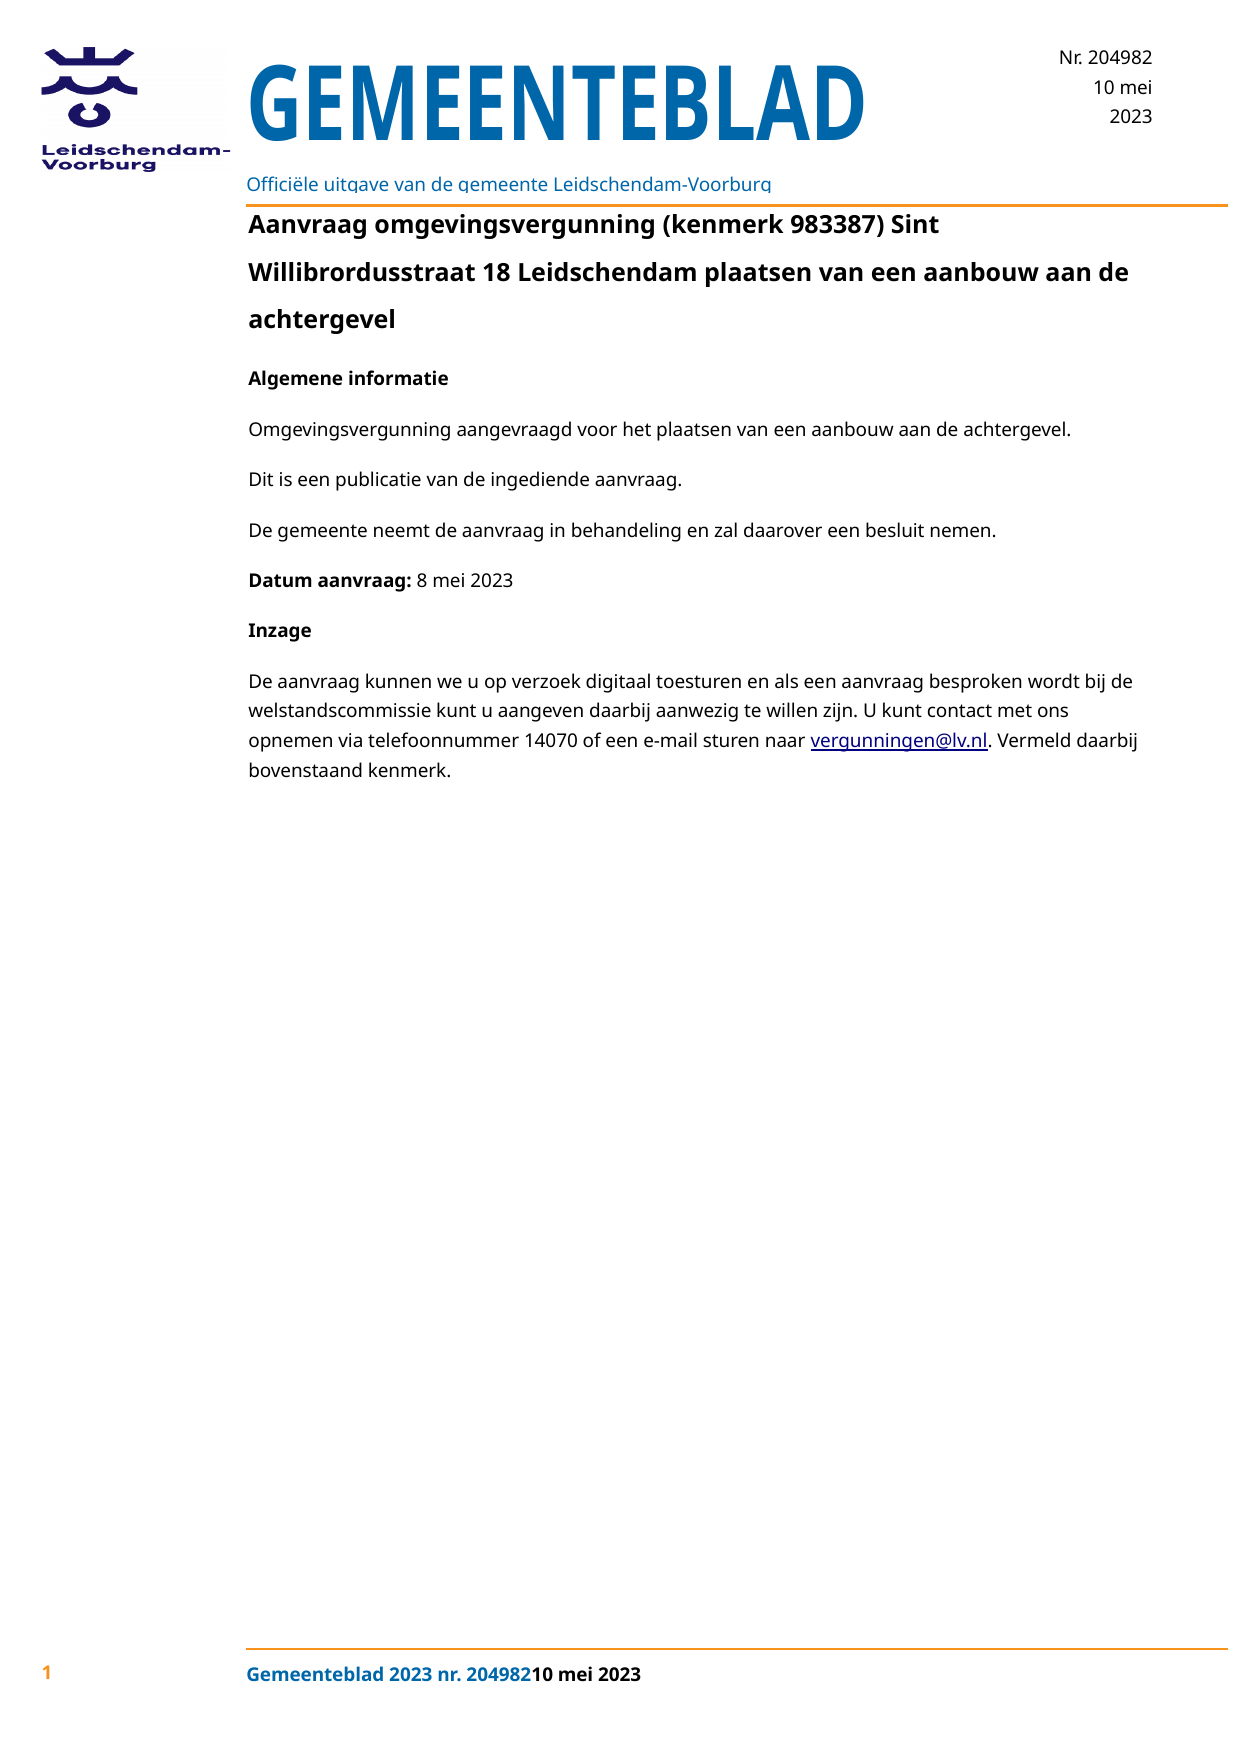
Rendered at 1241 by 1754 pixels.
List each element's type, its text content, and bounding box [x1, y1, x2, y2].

text Inzage [248, 618, 1152, 643]
text Omgevingsvergunning aangevraagd voor het plaatsen van een aanbouw aan de achtergevel. [248, 416, 1152, 442]
text Algemene informatie [248, 366, 1152, 391]
text Datum aanvraag: 8 mei 2023 [248, 567, 1152, 593]
text De gemeente neemt de aanvraag in behandeling en zal daarover een besluit nemen. [248, 517, 1152, 542]
text Dit is een publicatie van de ingediende aanvraag. [248, 466, 1152, 492]
text Aanvraag omgevingsvergunning (kenmerk 983387) Sint Willibrordusstraat 18 Leidschendam plaatsen van een aanbouw aan de achtergevel [248, 207, 1152, 336]
text De aanvraag kunnen we u op verzoek digitaal toesturen en als een aanvraag besproken wordt bij de welstandscommissie kunt u aangeven daarbij aanwezig te willen zijn. U kunt contact met ons opnemen via telefoonnummer 14070 of een e-mail sturen naar vergunningen@lv.nl. Vermeld daarbij bovenstaand kenmerk. [248, 668, 1152, 782]
picture [41, 47, 231, 172]
